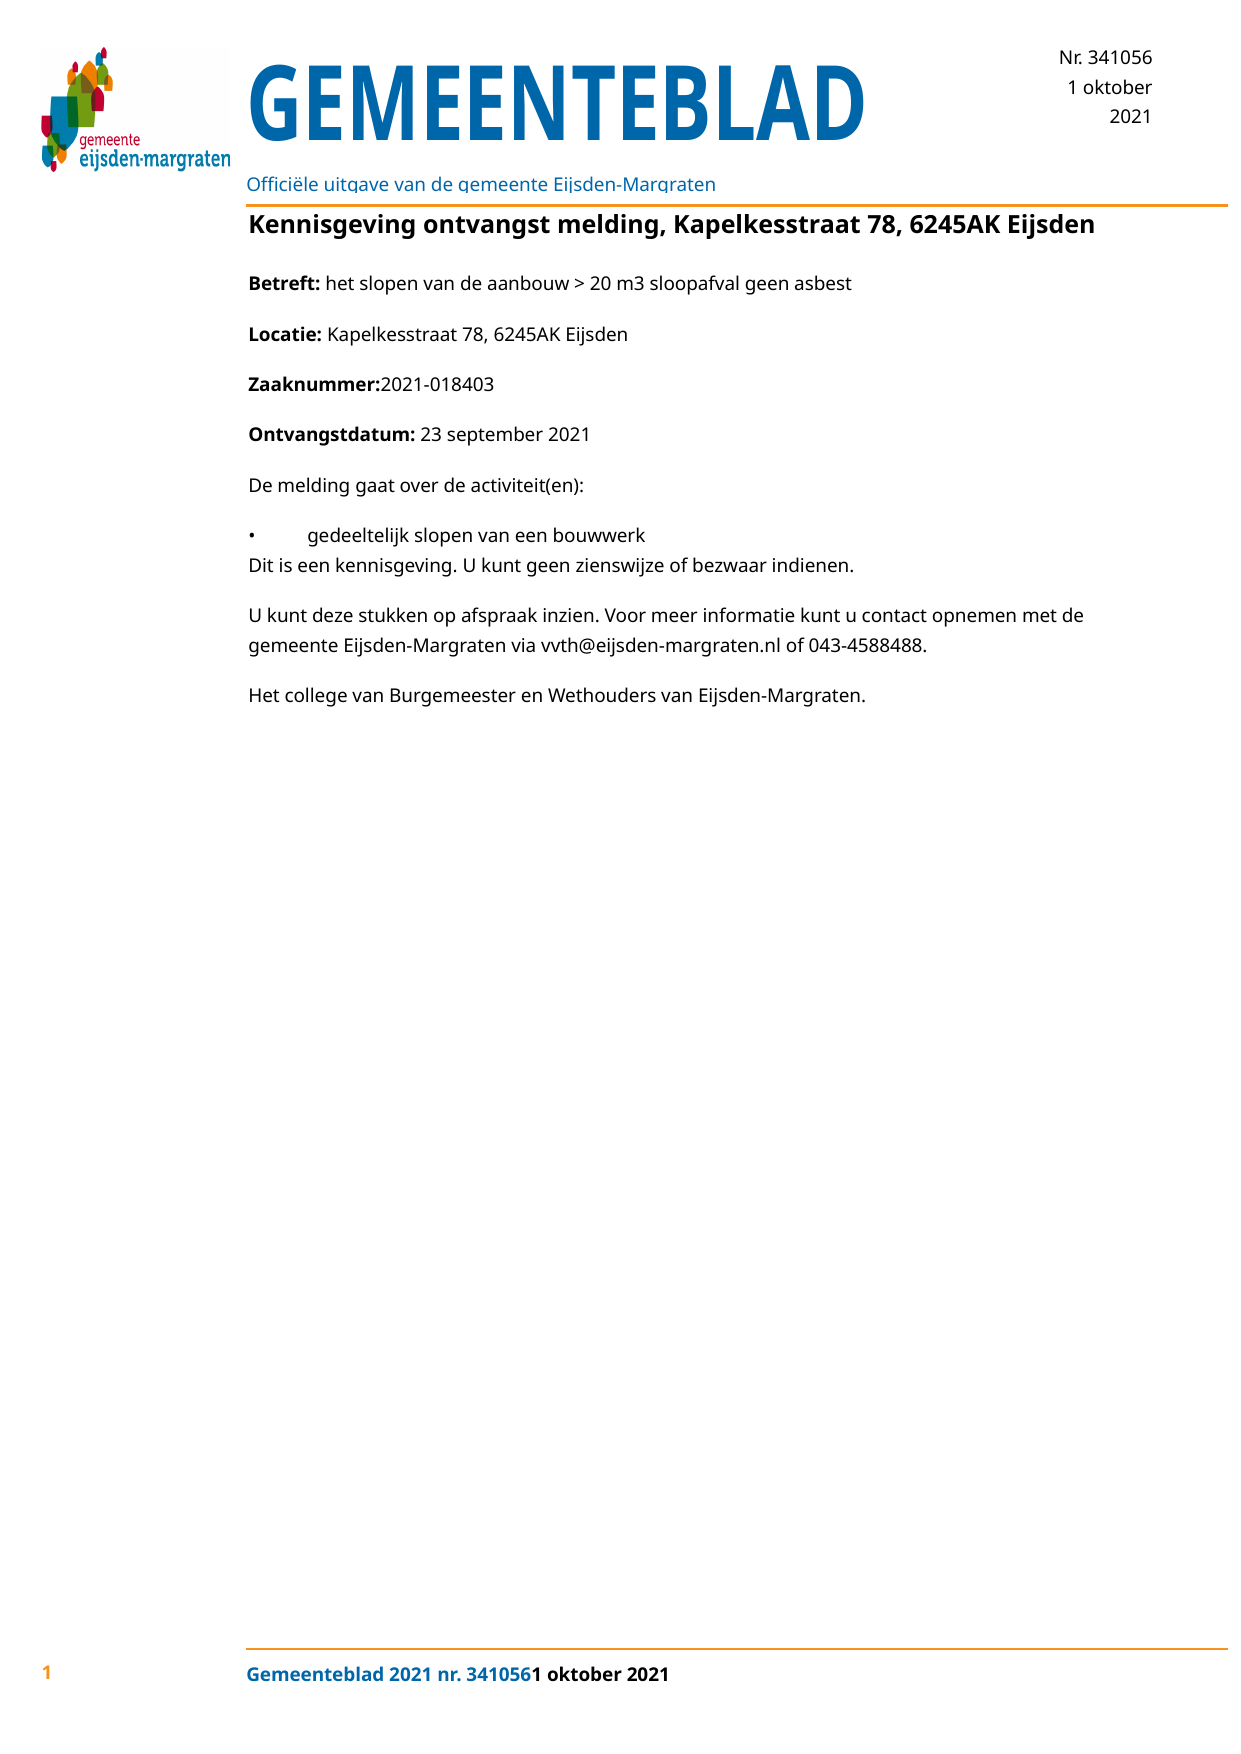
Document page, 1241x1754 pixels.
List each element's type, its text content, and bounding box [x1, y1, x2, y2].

text Kennisgeving ontvangst melding, Kapelkesstraat 78, 6245AK Eijsden [248, 207, 1152, 241]
text Het college van Burgemeester en Wethouders van Eijsden-Margraten. [248, 682, 1152, 708]
text Betreft: het slopen van de aanbouw > 20 m3 sloopafval geen asbest [248, 270, 1152, 296]
text Ontvangstdatum: 23 september 2021 [248, 422, 1152, 447]
text De melding gaat over de activiteit(en): [248, 472, 1152, 498]
picture [41, 47, 231, 172]
text Zaaknummer:2021-018403 [248, 371, 1152, 397]
text Locatie: Kapelkesstraat 78, 6245AK Eijsden [248, 321, 1152, 346]
list gedeeltelijk slopen van een bouwwerk [248, 522, 1152, 548]
text U kunt deze stukken op afspraak inzien. Voor meer informatie kunt u contact opnemen met de gemeente Eijsden-Margraten via vvth@eijsden-margraten.nl of 043-4588488. [248, 602, 1152, 658]
text Dit is een kennisgeving. U kunt geen zienswijze of bezwaar indienen. [248, 552, 1152, 578]
